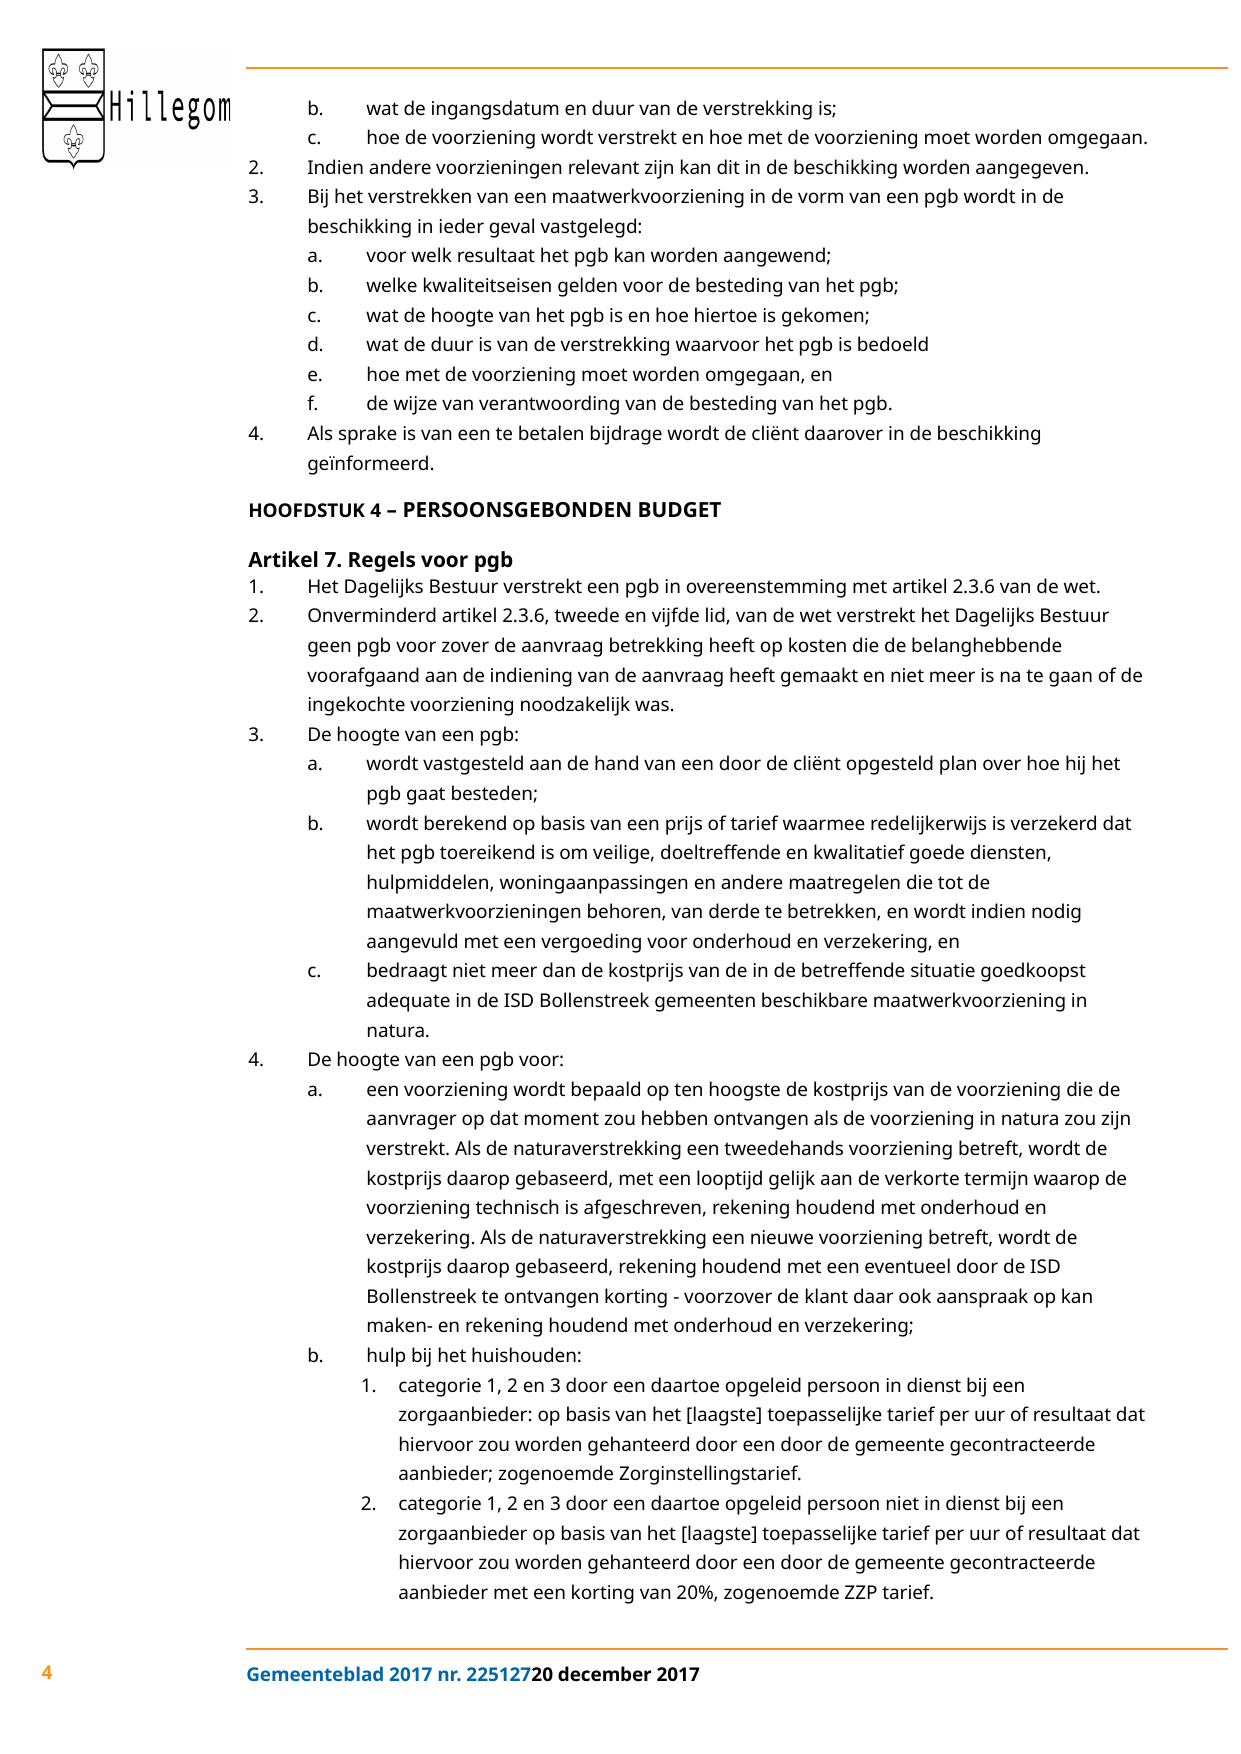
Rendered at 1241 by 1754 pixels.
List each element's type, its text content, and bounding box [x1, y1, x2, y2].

list welke kwaliteitseisen gelden voor de besteding van het pgb; [307, 272, 1152, 298]
list bedraagt niet meer dan de kostprijs van de in de betreffende situatie goedkoopst adequate in de ISD Bollenstreek gemeenten beschikbare maatwerkvoorziening in natura. [307, 958, 1152, 1043]
list Indien andere voorzieningen relevant zijn kan dit in de beschikking worden aangegeven. [248, 154, 1152, 180]
list categorie 1, 2 en 3 door een daartoe opgeleid persoon niet in dienst bij een zorgaanbieder op basis van het [laagste] toepasselijke tarief per uur of resultaat dat hiervoor zou worden gehanteerd door een door de gemeente gecontracteerde aanbieder met een korting van 20%, zogenoemde ZZP tarief. [361, 1490, 1152, 1605]
list wordt vastgesteld aan de hand van een door de cliënt opgesteld plan over hoe hij het pgb gaat besteden; [307, 751, 1152, 806]
list wat de duur is van de verstrekking waarvoor het pgb is bedoeld [307, 331, 1152, 357]
list Als sprake is van een te betalen bijdrage wordt de cliënt daarover in de beschikking geïnformeerd. [248, 420, 1152, 476]
list Het Dagelijks Bestuur verstrekt een pgb in overeenstemming met artikel 2.3.6 van de wet. [248, 573, 1152, 599]
list hoe de voorziening wordt verstrekt en hoe met de voorziening moet worden omgegaan. [307, 124, 1152, 150]
text HOOFDSTUK 4 – PERSOONSGEBONDEN BUDGET [248, 495, 1152, 524]
list wat de hoogte van het pgb is en hoe hiertoe is gekomen; [307, 302, 1152, 328]
list een voorziening wordt bepaald op ten hoogste de kostprijs van de voorziening die de aanvrager op dat moment zou hebben ontvangen als de voorziening in natura zou zijn verstrekt. Als de naturaverstrekking een tweedehands voorziening betreft, wordt de kostprijs daarop gebaseerd, met een looptijd gelijk aan de verkorte termijn waarop de voorziening technisch is afgeschreven, rekening houdend met onderhoud en verzekering. Als de naturaverstrekking een nieuwe voorziening betreft, wordt de kostprijs daarop gebaseerd, rekening houdend met een eventueel door de ISD Bollenstreek te ontvangen korting - voorzover de klant daar ook aanspraak op kan maken- en rekening houdend met onderhoud en verzekering; [307, 1076, 1152, 1338]
list De hoogte van een pgb voor: [248, 1046, 1152, 1072]
list Bij het verstrekken van een maatwerkvoorziening in de vorm van een pgb wordt in de beschikking in ieder geval vastgelegd: [248, 183, 1152, 239]
list hoe met de voorziening moet worden omgegaan, en [307, 361, 1152, 387]
list wordt berekend op basis van een prijs of tarief waarmee redelijkerwijs is verzekerd dat het pgb toereikend is om veilige, doeltreffende en kwalitatief goede diensten, hulpmiddelen, woningaanpassingen en andere maatregelen die tot de maatwerkvoorzieningen behoren, van derde te betrekken, en wordt indien nodig aangevuld met een vergoeding voor onderhoud en verzekering, en [307, 810, 1152, 954]
list de wijze van verantwoording van de besteding van het pgb. [307, 391, 1152, 416]
list voor welk resultaat het pgb kan worden aangewend; [307, 243, 1152, 268]
list De hoogte van een pgb: [248, 721, 1152, 747]
picture [41, 47, 231, 172]
list categorie 1, 2 en 3 door een daartoe opgeleid persoon in dienst bij een zorgaanbieder: op basis van het [laagste] toepasselijke tarief per uur of resultaat dat hiervoor zou worden gehanteerd door een door de gemeente gecontracteerde aanbieder; zogenoemde Zorginstellingstarief. [361, 1372, 1152, 1486]
list hulp bij het huishouden: [307, 1342, 1152, 1368]
text Artikel 7. Regels voor pgb [248, 545, 1152, 573]
list wat de ingangsdatum en duur van de verstrekking is; [307, 95, 1152, 121]
list Onverminderd artikel 2.3.6, tweede en vijfde lid, van de wet verstrekt het Dagelijks Bestuur geen pgb voor zover de aanvraag betrekking heeft op kosten die de belanghebbende voorafgaand aan de indiening van de aanvraag heeft gemaakt en niet meer is na te gaan of de ingekochte voorziening noodzakelijk was. [248, 603, 1152, 717]
